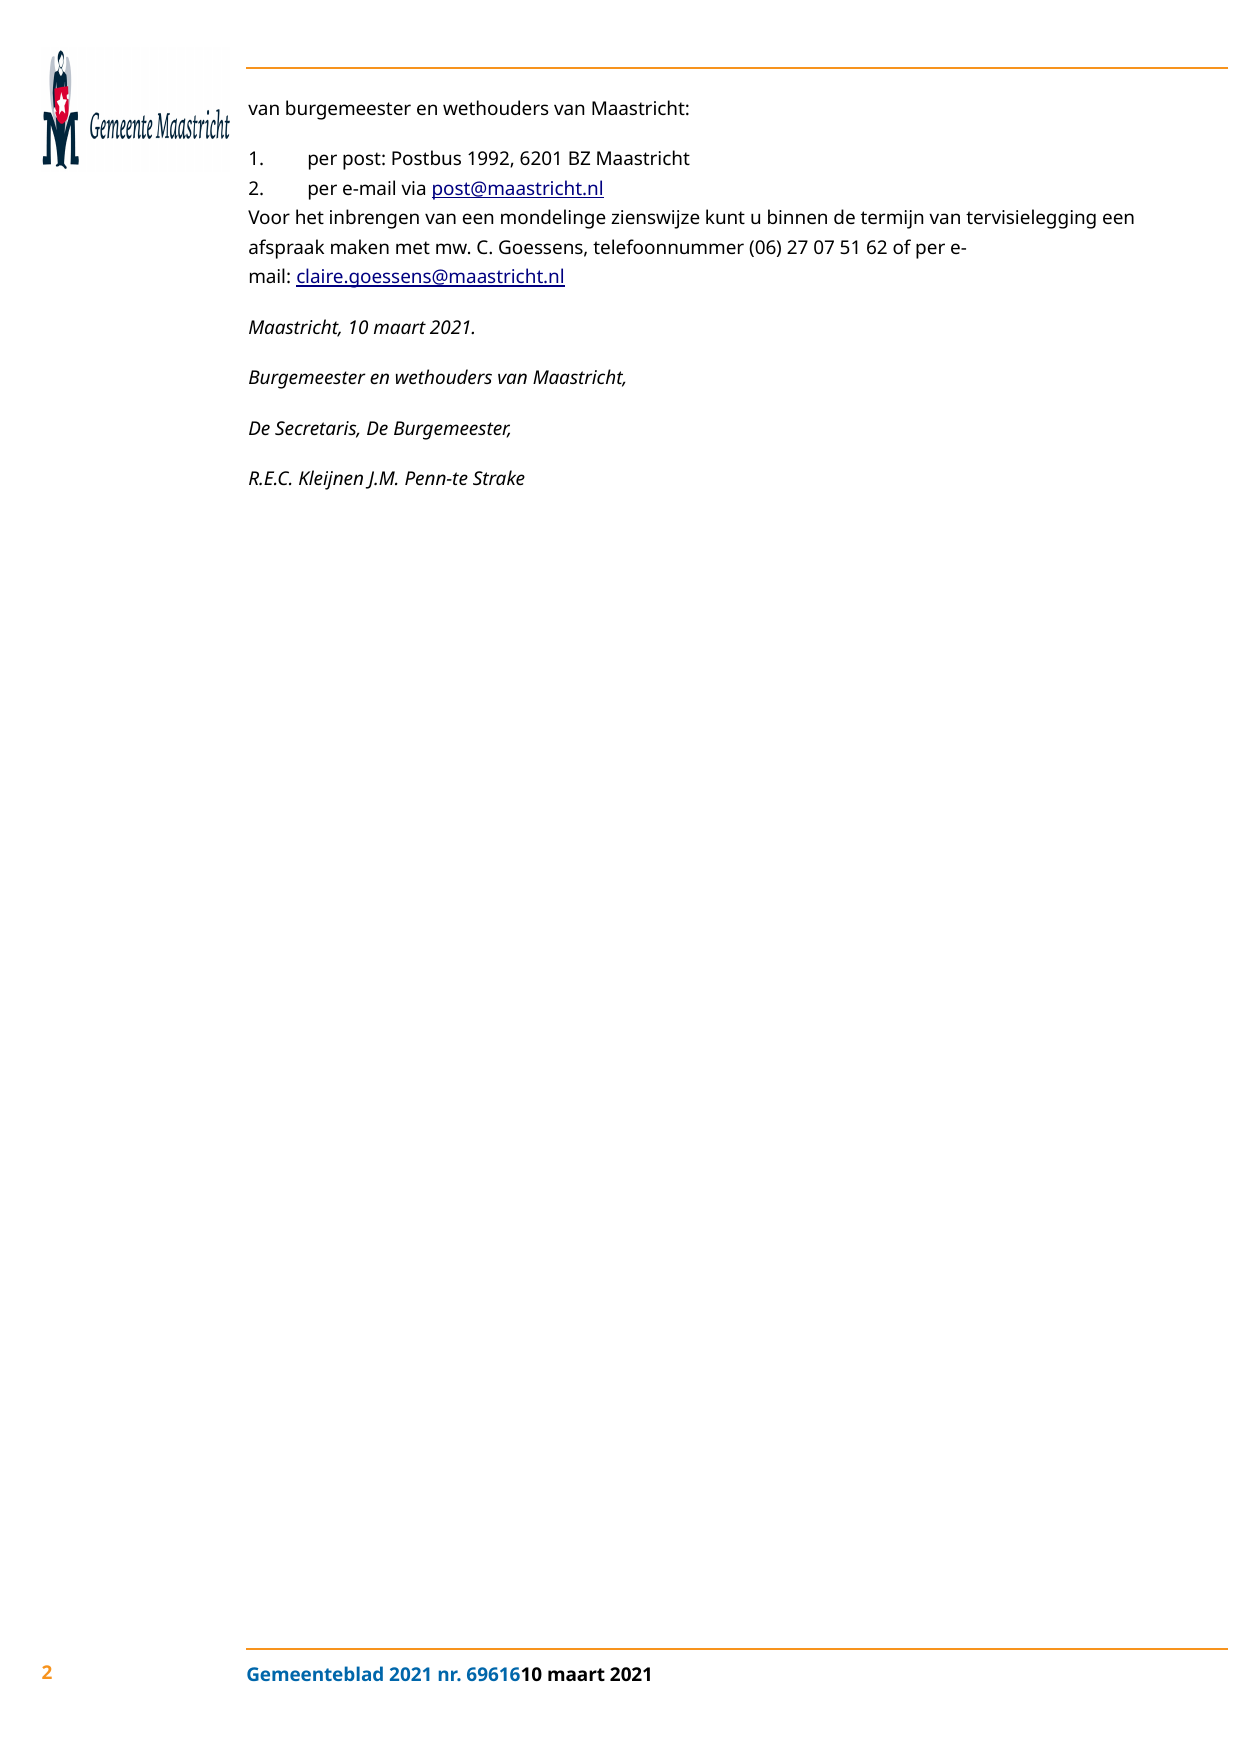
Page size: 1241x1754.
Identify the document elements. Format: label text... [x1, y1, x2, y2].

picture [41, 47, 231, 172]
text van burgemeester en wethouders van Maastricht: [248, 95, 1152, 121]
text Voor het inbrengen van een mondelinge zienswijze kunt u binnen de termijn van tervisielegging een afspraak maken met mw. C. Goessens, telefoonnummer (06) 27 07 51 62 of per e-mail: claire.goessens@maastricht.nl [248, 204, 1152, 289]
list per e-mail via post@maastricht.nl [248, 175, 1152, 201]
list per post: Postbus 1992, 6201 BZ Maastricht [248, 145, 1152, 171]
text Burgemeester en wethouders van Maastricht, [248, 364, 1152, 390]
text R.E.C. Kleijnen J.M. Penn-te Strake [248, 465, 1152, 491]
text Maastricht, 10 maart 2021. [248, 314, 1152, 340]
text De Secretaris, De Burgemeester, [248, 415, 1152, 441]
